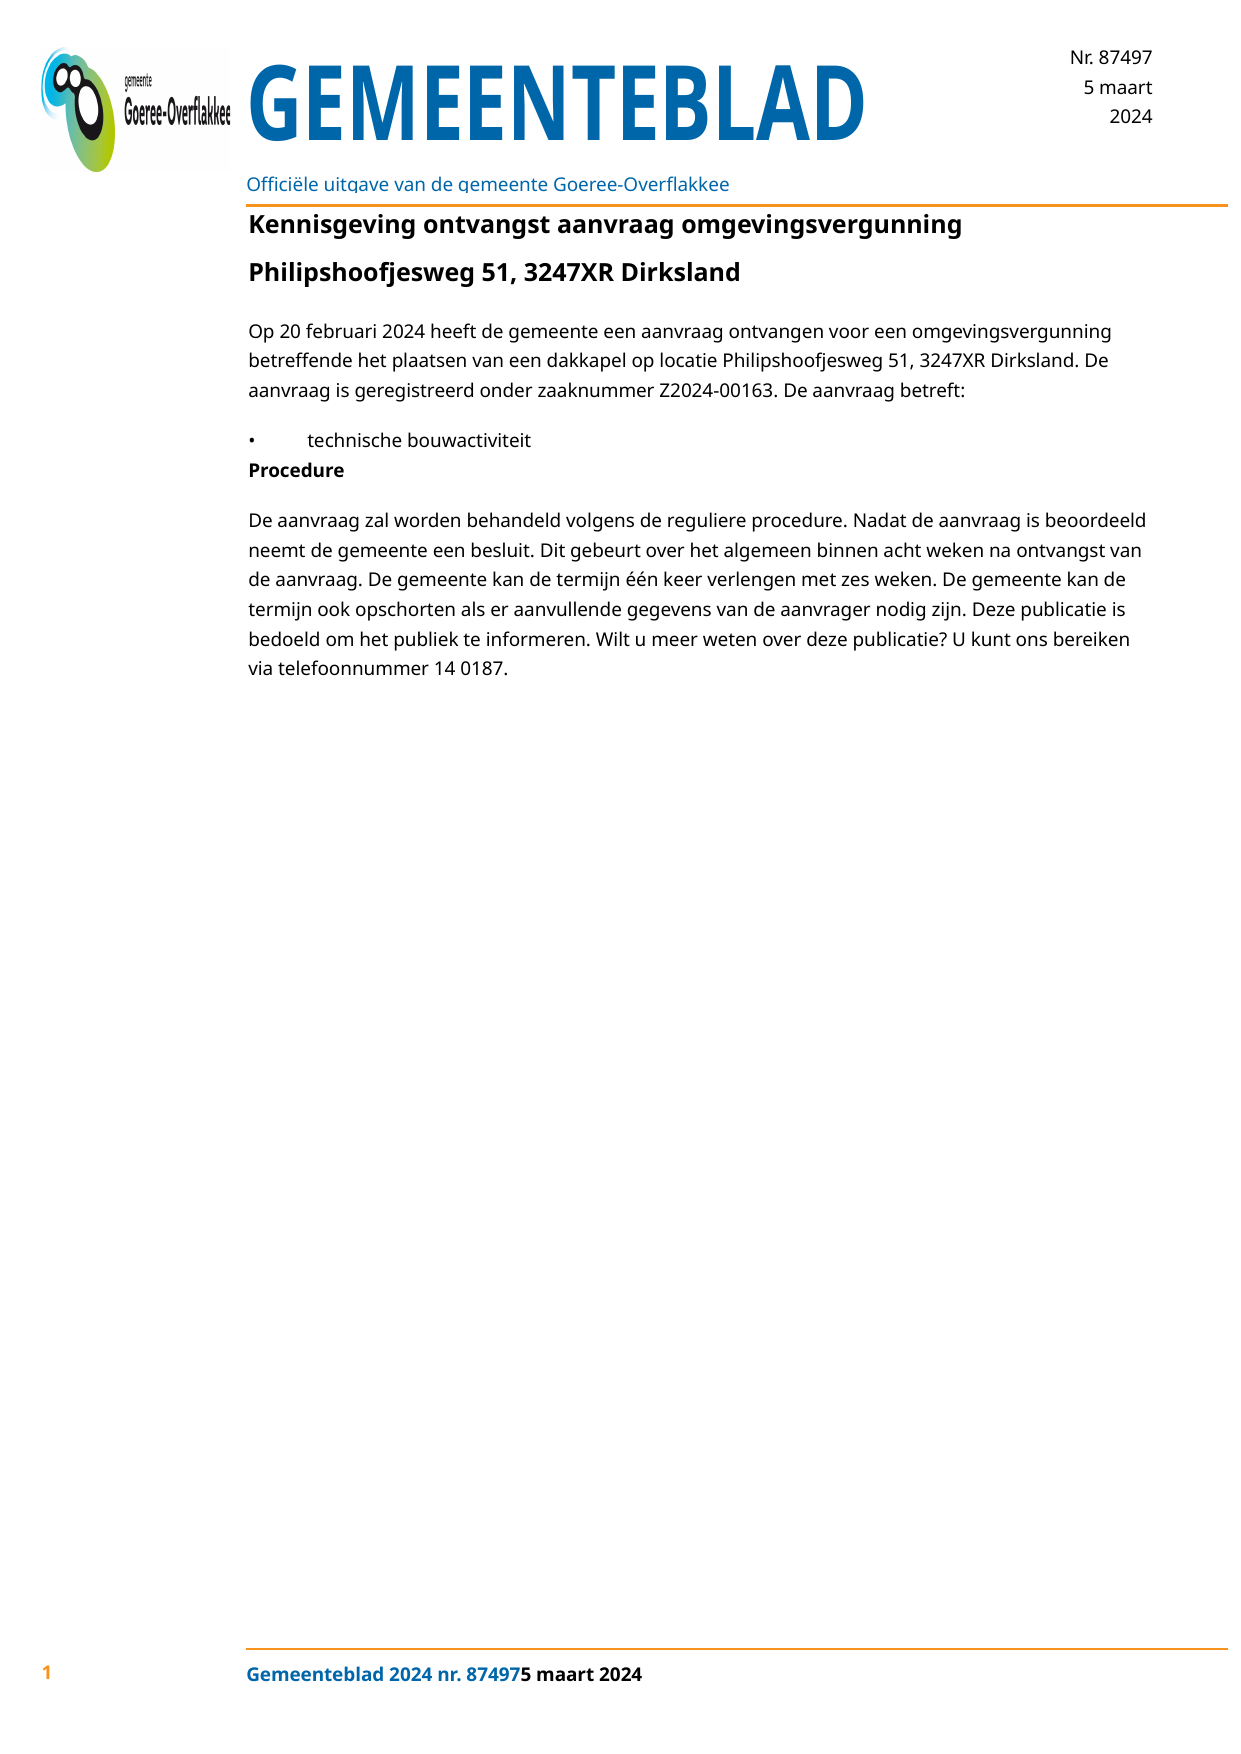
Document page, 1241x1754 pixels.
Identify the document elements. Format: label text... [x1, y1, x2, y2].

picture [41, 47, 231, 172]
text Procedure [248, 457, 1152, 483]
text De aanvraag zal worden behandeld volgens de reguliere procedure. Nadat de aanvraag is beoordeeld neemt de gemeente een besluit. Dit gebeurt over het algemeen binnen acht weken na ontvangst van de aanvraag. De gemeente kan de termijn één keer verlengen met zes weken. De gemeente kan de termijn ook opschorten als er aanvullende gegevens van de aanvrager nodig zijn. Deze publicatie is bedoeld om het publiek te informeren. Wilt u meer weten over deze publicatie? U kunt ons bereiken via telefoonnummer 14 0187. [248, 507, 1152, 681]
text Op 20 februari 2024 heeft de gemeente een aanvraag ontvangen voor een omgevingsvergunning betreffende het plaatsen van een dakkapel op locatie Philipshoofjesweg 51, 3247XR Dirksland. De aanvraag is geregistreerd onder zaaknummer Z2024-00163. De aanvraag betreft: [248, 318, 1152, 403]
list technische bouwactiviteit [248, 427, 1152, 453]
text Kennisgeving ontvangst aanvraag omgevingsvergunning Philipshoofjesweg 51, 3247XR Dirksland [248, 207, 1152, 288]
